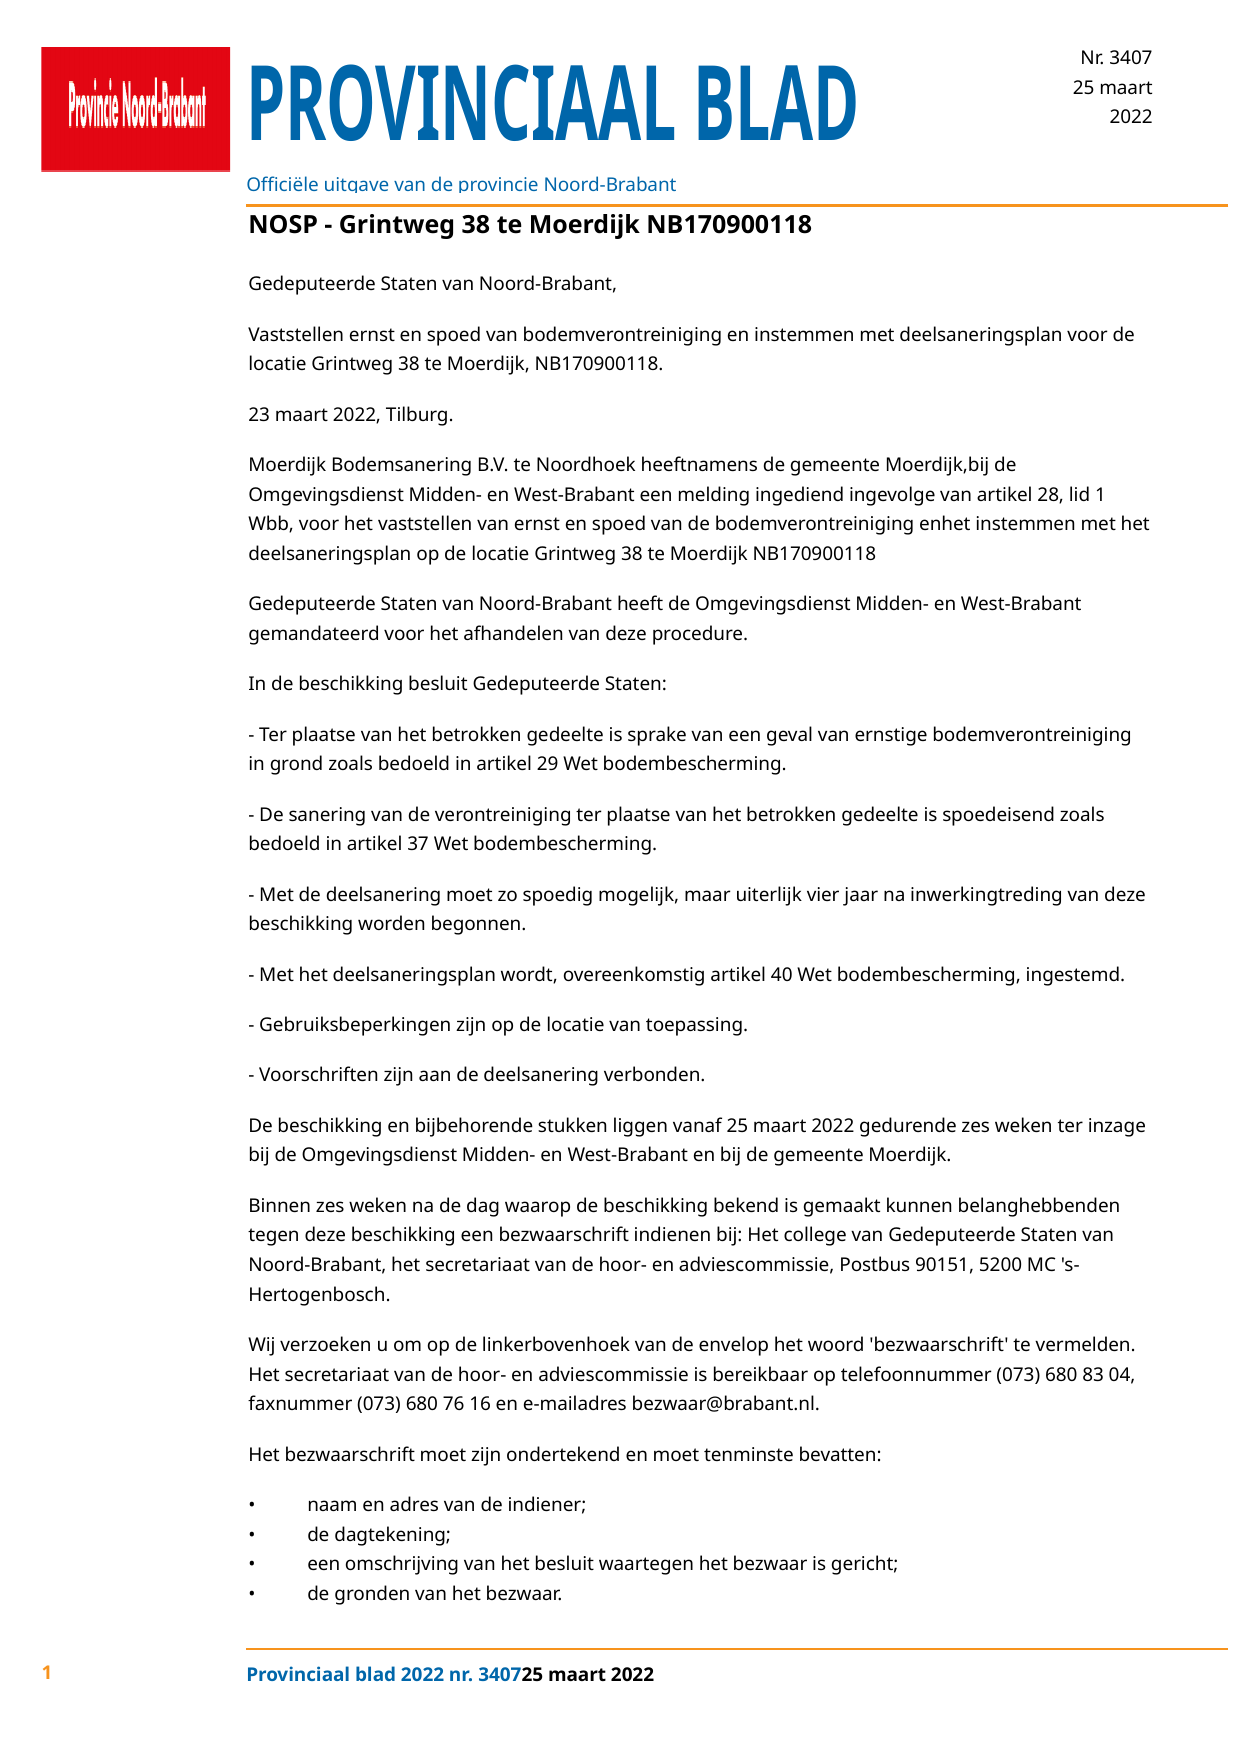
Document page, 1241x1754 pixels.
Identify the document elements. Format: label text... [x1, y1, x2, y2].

text Moerdijk Bodemsanering B.V. te Noordhoek heeftnamens de gemeente Moerdijk,bij de Omgevingsdienst Midden- en West-Brabant een melding ingediend ingevolge van artikel 28, lid 1 Wbb, voor het vaststellen van ernst en spoed van de bodemverontreiniging enhet instemmen met het deelsaneringsplan op de locatie Grintweg 38 te Moerdijk NB170900118 [248, 451, 1152, 566]
text - Voorschriften zijn aan de deelsanering verbonden. [248, 1062, 1152, 1087]
list naam en adres van de indiener; [248, 1491, 1152, 1517]
text - De sanering van de verontreiniging ter plaatse van het betrokken gedeelte is spoedeisend zoals bedoeld in artikel 37 Wet bodembescherming. [248, 801, 1152, 856]
picture [41, 47, 231, 172]
text - Met het deelsaneringsplan wordt, overeenkomstig artikel 40 Wet bodembescherming, ingestemd. [248, 961, 1152, 986]
text In de beschikking besluit Gedeputeerde Staten: [248, 670, 1152, 696]
text Gedeputeerde Staten van Noord-Brabant, [248, 270, 1152, 296]
text 23 maart 2022, Tilburg. [248, 401, 1152, 426]
text - Gebruiksbeperkingen zijn op de locatie van toepassing. [248, 1011, 1152, 1037]
text NOSP - Grintweg 38 te Moerdijk NB170900118 [248, 207, 1152, 241]
text Binnen zes weken na de dag waarop de beschikking bekend is gemaakt kunnen belanghebbenden tegen deze beschikking een bezwaarschrift indienen bij: Het college van Gedeputeerde Staten van Noord-Brabant, het secretariaat van de hoor- en adviescommissie, Postbus 90151, 5200 MC 's-Hertogenbosch. [248, 1192, 1152, 1306]
text Het bezwaarschrift moet zijn ondertekend en moet tenminste bevatten: [248, 1441, 1152, 1466]
text De beschikking en bijbehorende stukken liggen vanaf 25 maart 2022 gedurende zes weken ter inzage bij de Omgevingsdienst Midden- en West-Brabant en bij de gemeente Moerdijk. [248, 1112, 1152, 1167]
text - Met de deelsanering moet zo spoedig mogelijk, maar uiterlijk vier jaar na inwerkingtreding van deze beschikking worden begonnen. [248, 881, 1152, 936]
list een omschrijving van het besluit waartegen het bezwaar is gericht; [248, 1550, 1152, 1576]
text Gedeputeerde Staten van Noord-Brabant heeft de Omgevingsdienst Midden- en West-Brabant gemandateerd voor het afhandelen van deze procedure. [248, 590, 1152, 646]
text Vaststellen ernst en spoed van bodemverontreiniging en instemmen met deelsaneringsplan voor de locatie Grintweg 38 te Moerdijk, NB170900118. [248, 321, 1152, 376]
text Wij verzoeken u om op de linkerbovenhoek van de envelop het woord 'bezwaarschrift' te vermelden. Het secretariaat van de hoor- en adviescommissie is bereikbaar op telefoonnummer (073) 680 83 04, faxnummer (073) 680 76 16 en e-mailadres bezwaar@brabant.nl. [248, 1331, 1152, 1416]
list de dagtekening; [248, 1521, 1152, 1546]
list de gronden van het bezwaar. [248, 1580, 1152, 1606]
text - Ter plaatse van het betrokken gedeelte is sprake van een geval van ernstige bodemverontreiniging in grond zoals bedoeld in artikel 29 Wet bodembescherming. [248, 721, 1152, 776]
